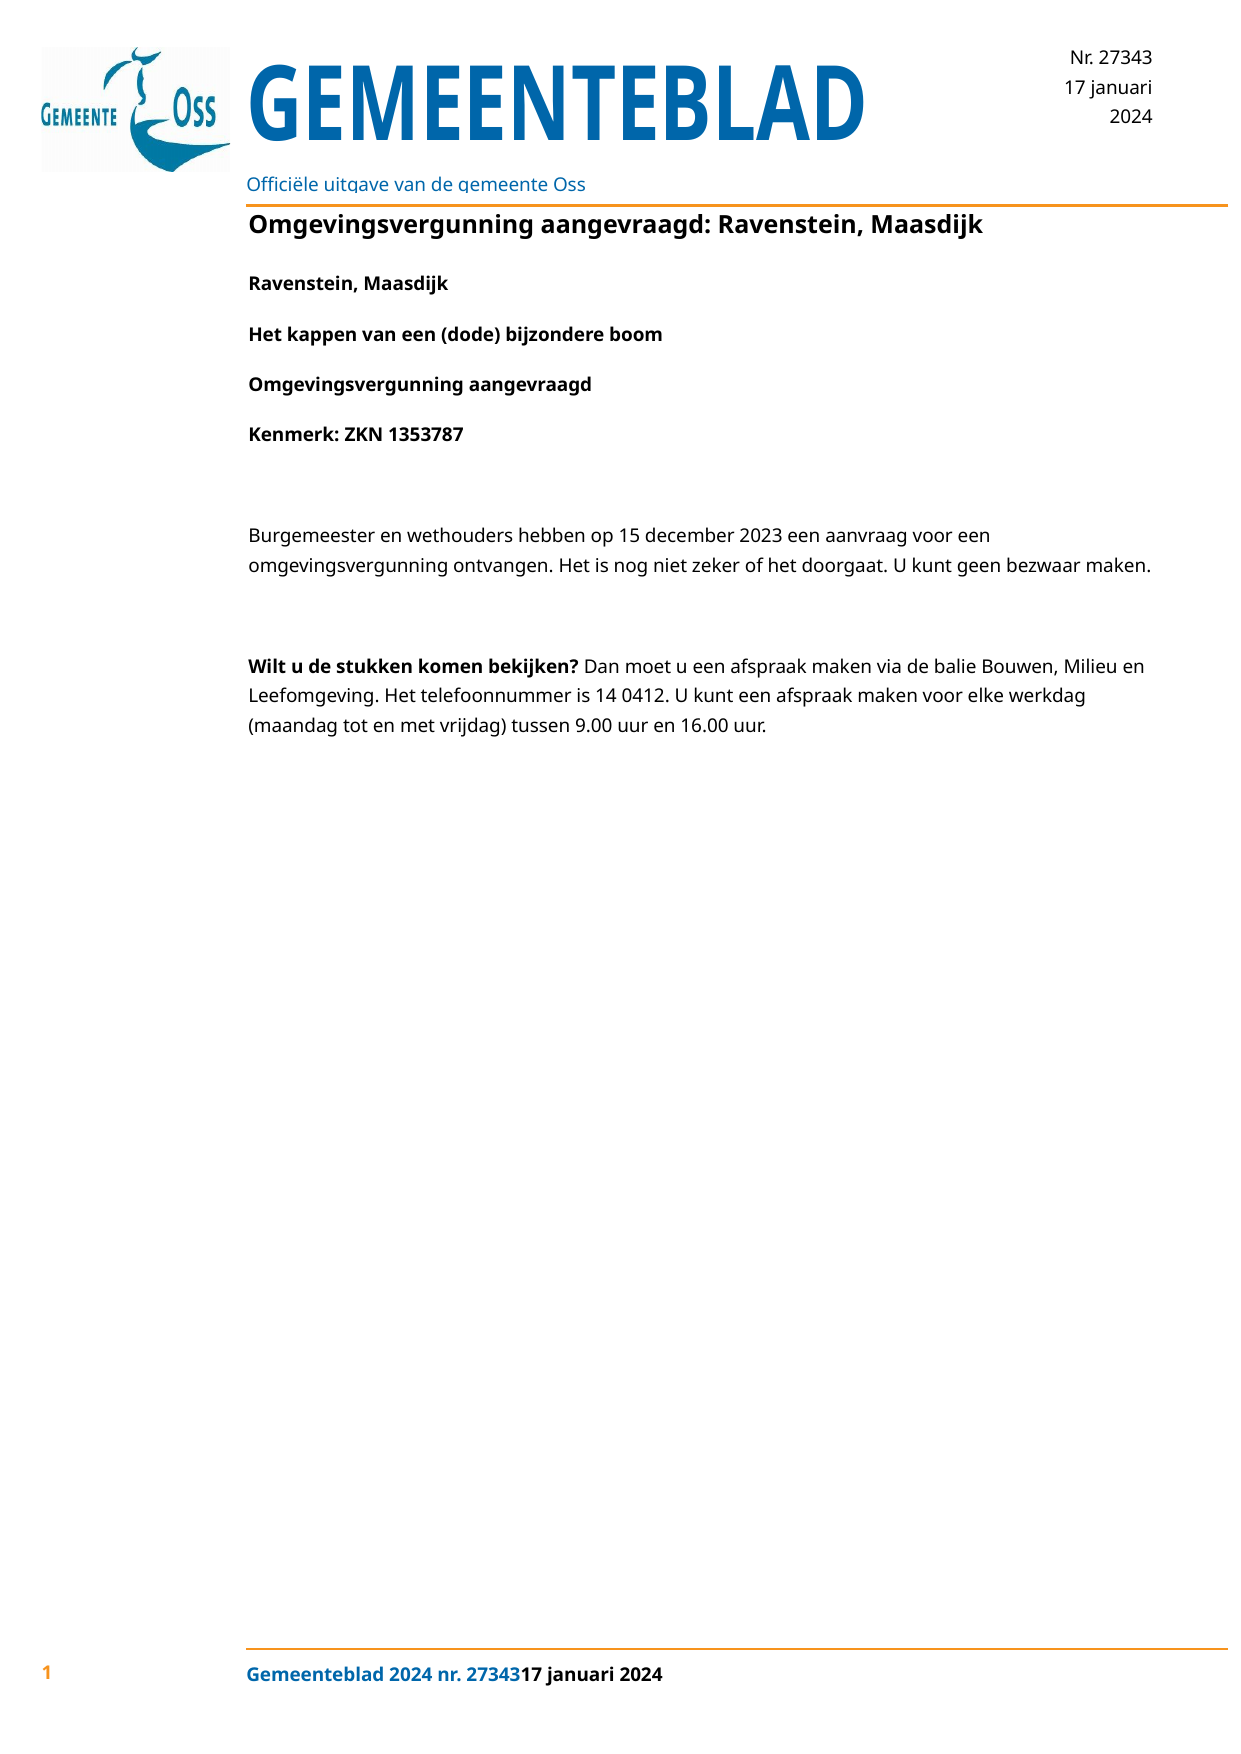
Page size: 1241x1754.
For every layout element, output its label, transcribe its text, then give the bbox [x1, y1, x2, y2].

text Ravenstein, Maasdijk [248, 270, 1152, 296]
text Het kappen van een (dode) bijzondere boom [248, 321, 1152, 346]
text Wilt u de stukken komen bekijken? Dan moet u een afspraak maken via de balie Bouwen, Milieu en Leefomgeving. Het telefoonnummer is 14 0412. U kunt een afspraak maken voor elke werkdag (maandag tot en met vrijdag) tussen 9.00 uur en 16.00 uur. [248, 653, 1152, 738]
text Burgemeester en wethouders hebben op 15 december 2023 een aanvraag voor een omgevingsvergunning ontvangen. Het is nog niet zeker of het doorgaat. U kunt geen bezwaar maken. [248, 522, 1152, 578]
text Kenmerk: ZKN 1353787 [248, 422, 1152, 447]
text Omgevingsvergunning aangevraagd [248, 371, 1152, 397]
text Omgevingsvergunning aangevraagd: Ravenstein, Maasdijk [248, 207, 1152, 241]
picture [41, 47, 231, 172]
